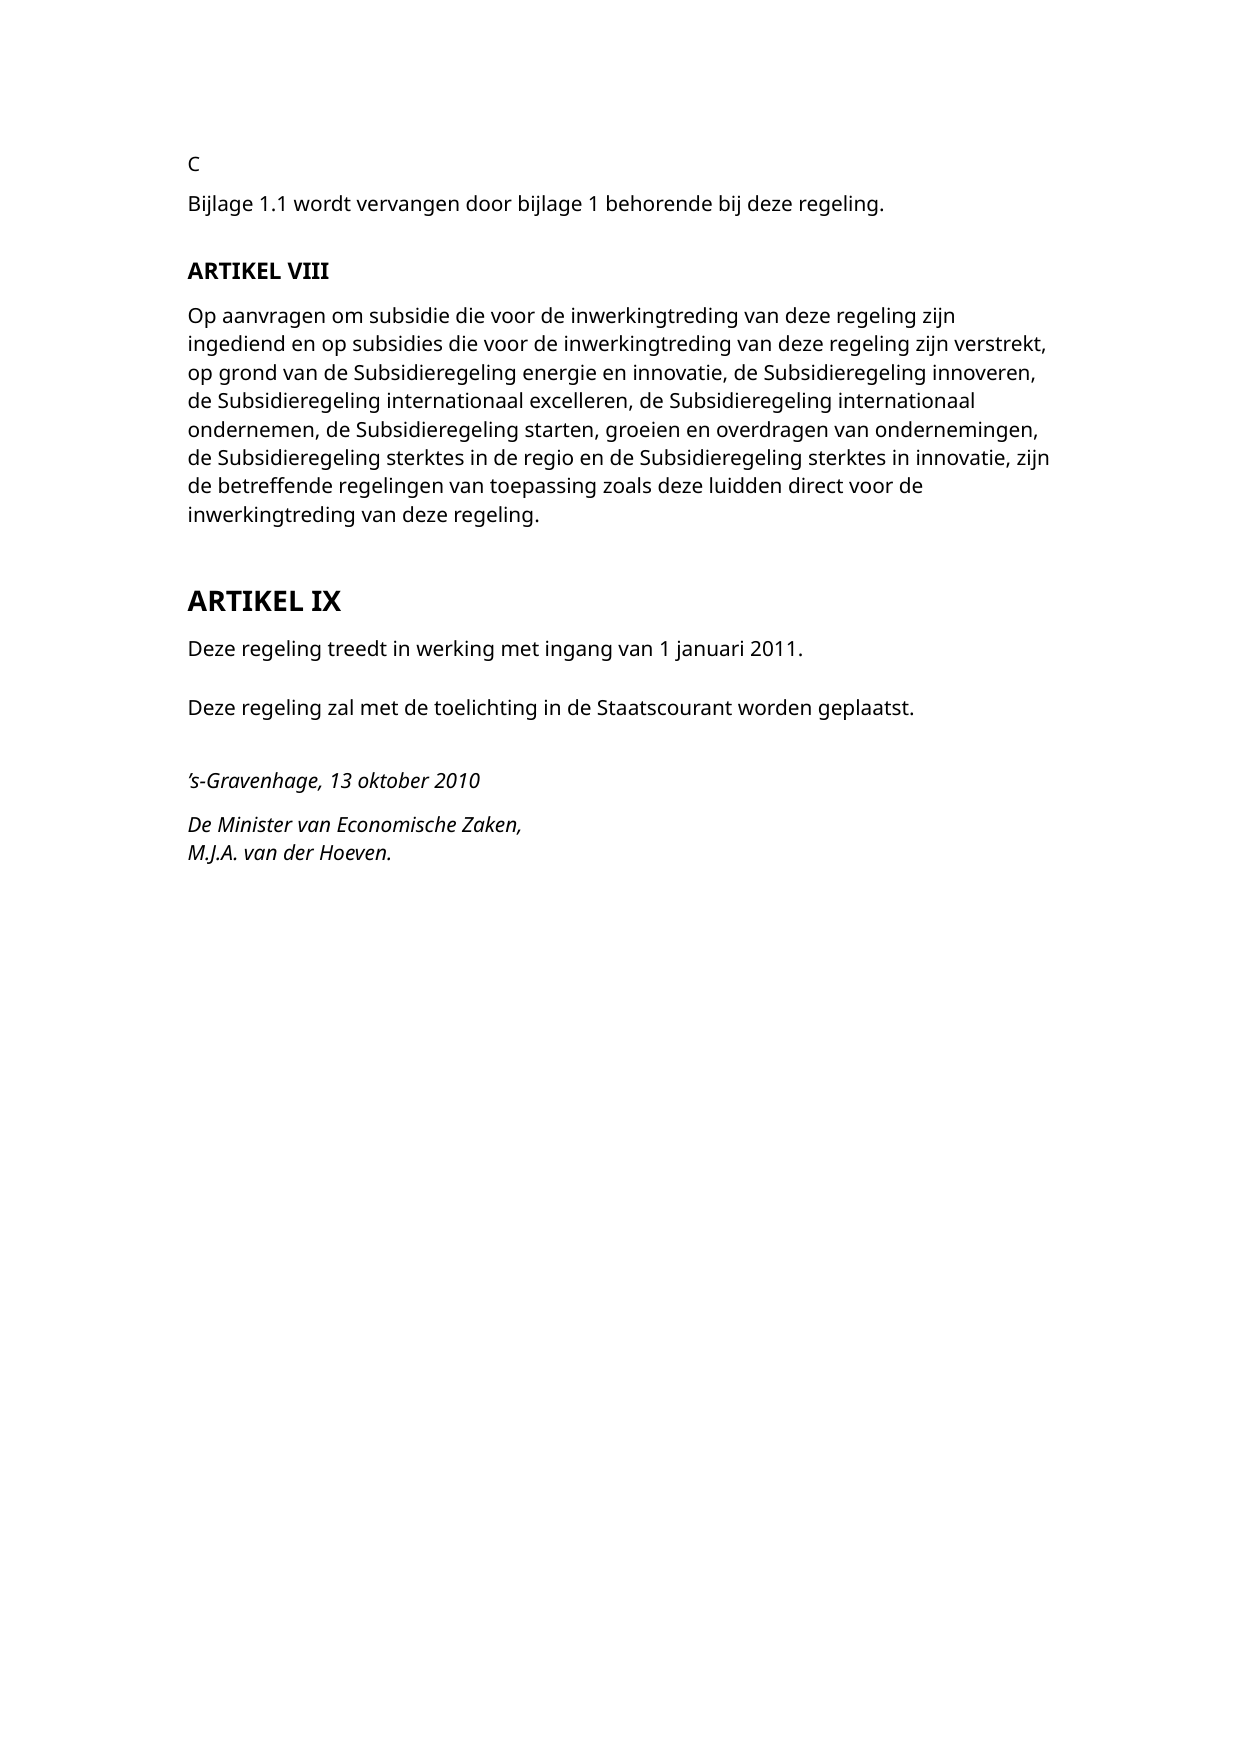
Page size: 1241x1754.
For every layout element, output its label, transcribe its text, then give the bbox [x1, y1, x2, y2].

subtitle ARTIKEL IX [187, 581, 1053, 619]
text Op aanvragen om subsidie die voor de inwerkingtreding van deze regeling zijn ingediend en op subsidies die voor de inwerkingtreding van deze regeling zijn verstrekt, op grond van de Subsidieregeling energie en innovatie, de Subsidieregeling innoveren, de Subsidieregeling internationaal excelleren, de Subsidieregeling internationaal ondernemen, de Subsidieregeling starten, groeien en overdragen van ondernemingen, de Subsidieregeling sterktes in de regio en de Subsidieregeling sterktes in innovatie, zijn de betreffende regelingen van toepassing zoals deze luidden direct voor de inwerkingtreding van deze regeling. [187, 301, 1053, 528]
text Bijlage 1.1 wordt vervangen door bijlage 1 behorende bij deze regeling. [187, 189, 1053, 217]
text De Minister van Economische Zaken, [187, 810, 1053, 838]
text Deze regeling treedt in werking met ingang van 1 januari 2011. [187, 634, 1053, 663]
text C [187, 150, 1053, 177]
subtitle ARTIKEL VIII [187, 255, 1053, 286]
text M.J.A. van der Hoeven. [187, 838, 1053, 867]
text ’s-Gravenhage, 13 oktober 2010 [187, 766, 1053, 795]
text Deze regeling zal met de toelichting in de Staatscourant worden geplaatst. [187, 693, 1053, 721]
